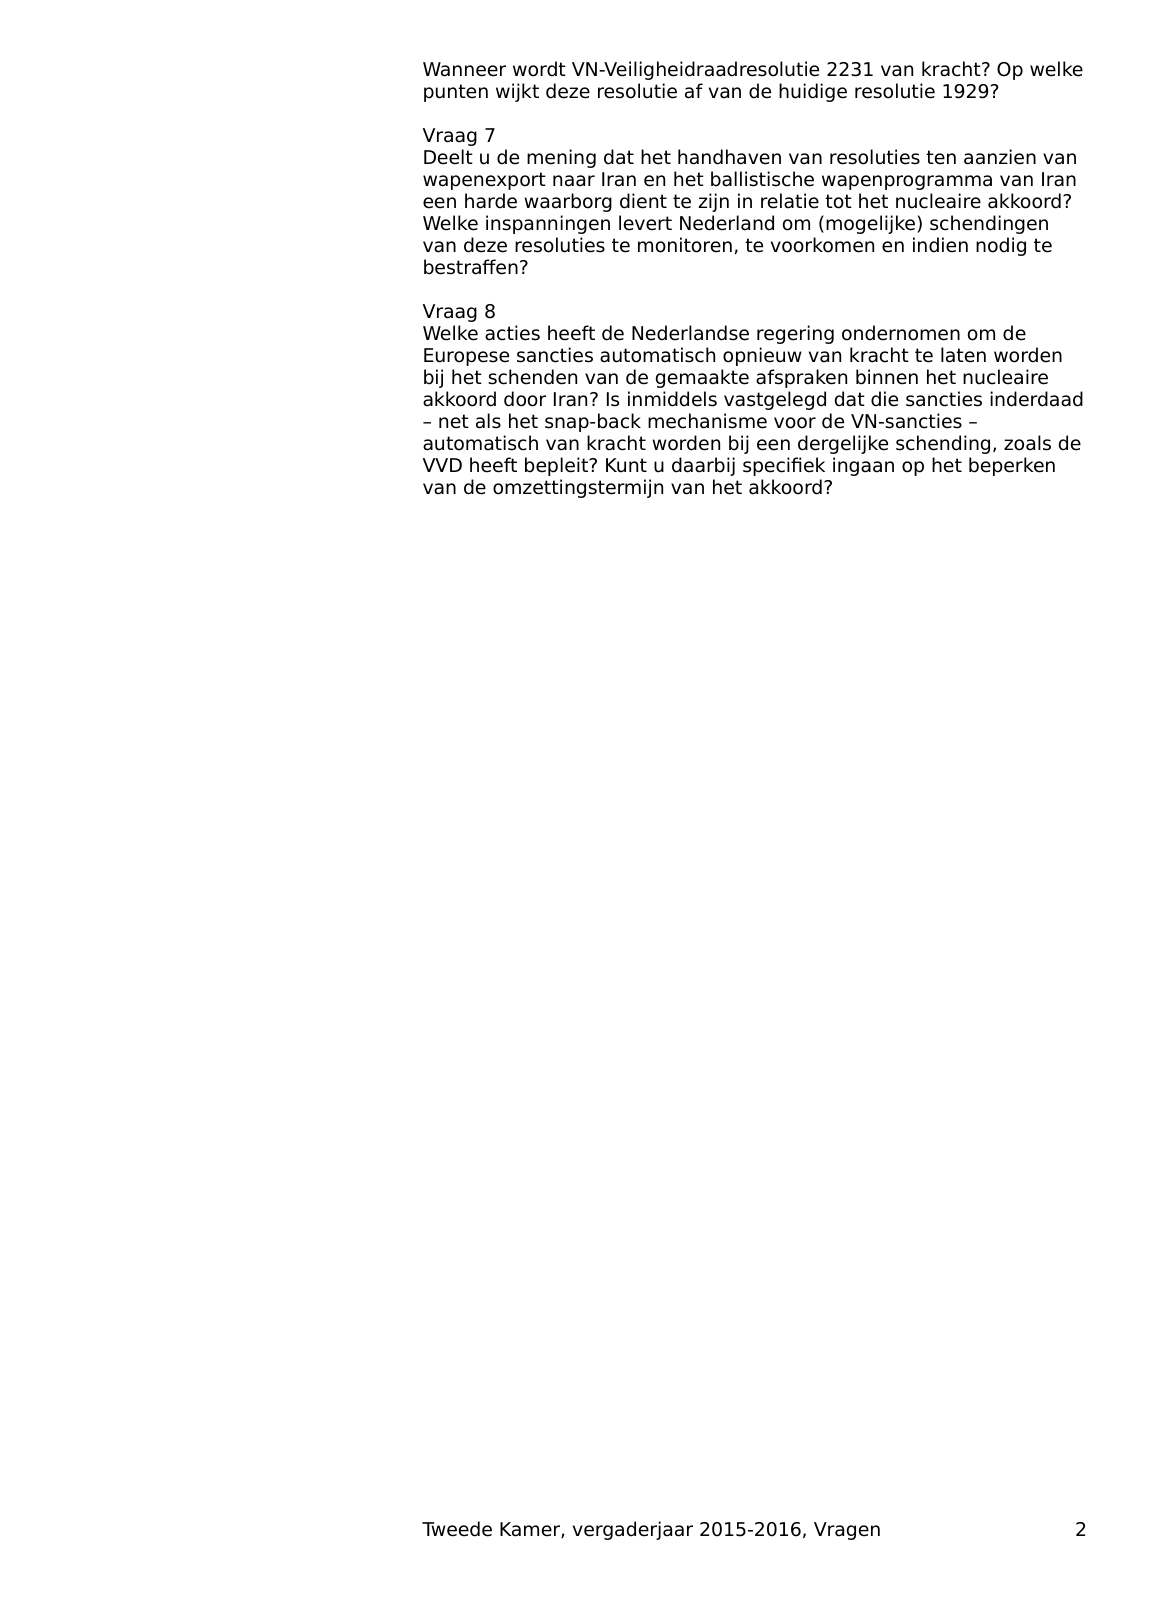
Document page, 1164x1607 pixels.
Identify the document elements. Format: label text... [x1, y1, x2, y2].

text Welke acties heeft de Nederlandse regering ondernomen om de Europese sancties automatisch opnieuw van kracht te laten worden bij het schenden van de gemaakte afspraken binnen het nucleaire akkoord door Iran? Is inmiddels vastgelegd dat die sancties inderdaad – net als het snap-back mechanisme voor de VN-sancties – automatisch van kracht worden bij een dergelijke schending, zoals de VVD heeft bepleit? Kunt u daarbij specifiek ingaan op het beperken van de omzettingstermijn van het akkoord? [422, 323, 1087, 499]
text Vraag 8 [422, 301, 1087, 323]
text Wanneer wordt VN-Veiligheidraadresolutie 2231 van kracht? Op welke punten wijkt deze resolutie af van de huidige resolutie 1929? [422, 59, 1087, 103]
text Vraag 7 [422, 125, 1087, 147]
text Deelt u de mening dat het handhaven van resoluties ten aanzien van wapenexport naar Iran en het ballistische wapenprogramma van Iran een harde waarborg dient te zijn in relatie tot het nucleaire akkoord? Welke inspanningen levert Nederland om (mogelijke) schendingen van deze resoluties te monitoren, te voorkomen en indien nodig te bestraffen? [422, 147, 1087, 279]
